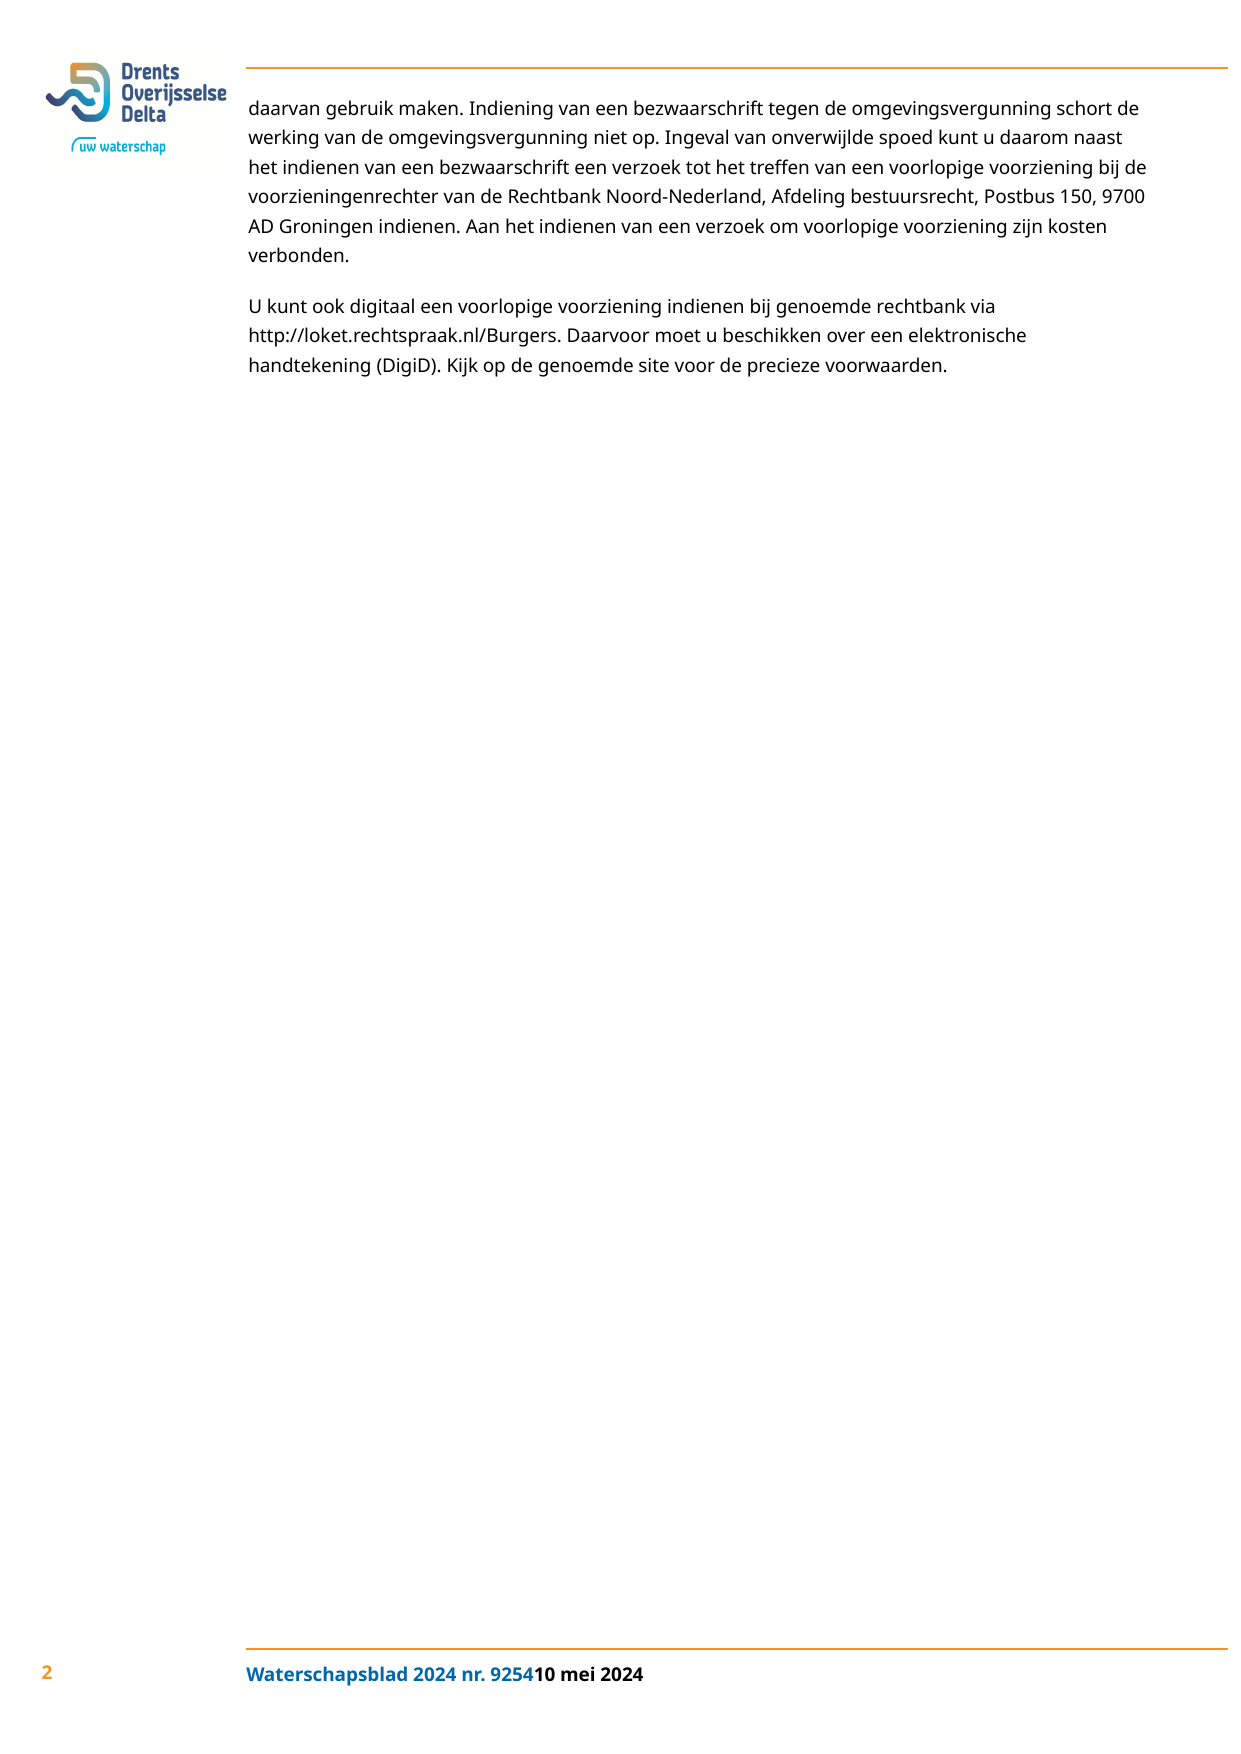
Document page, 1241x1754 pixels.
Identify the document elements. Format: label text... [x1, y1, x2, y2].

text daarvan gebruik maken. Indiening van een bezwaarschrift tegen de omgevingsvergunning schort de werking van de omgevingsvergunning niet op. Ingeval van onverwijlde spoed kunt u daarom naast het indienen van een bezwaarschrift een verzoek tot het treffen van een voorlopige voorziening bij de voorzieningenrechter van de Rechtbank Noord-Nederland, Afdeling bestuursrecht, Postbus 150, 9700 AD Groningen indienen. Aan het indienen van een verzoek om voorlopige voorziening zijn kosten verbonden. [248, 95, 1152, 268]
text U kunt ook digitaal een voorlopige voorziening indienen bij genoemde rechtbank via http://loket.rechtspraak.nl/Burgers. Daarvoor moet u beschikken over een elektronische handtekening (DigiD). Kijk op de genoemde site voor de precieze voorwaarden. [248, 293, 1152, 378]
picture [41, 47, 231, 172]
